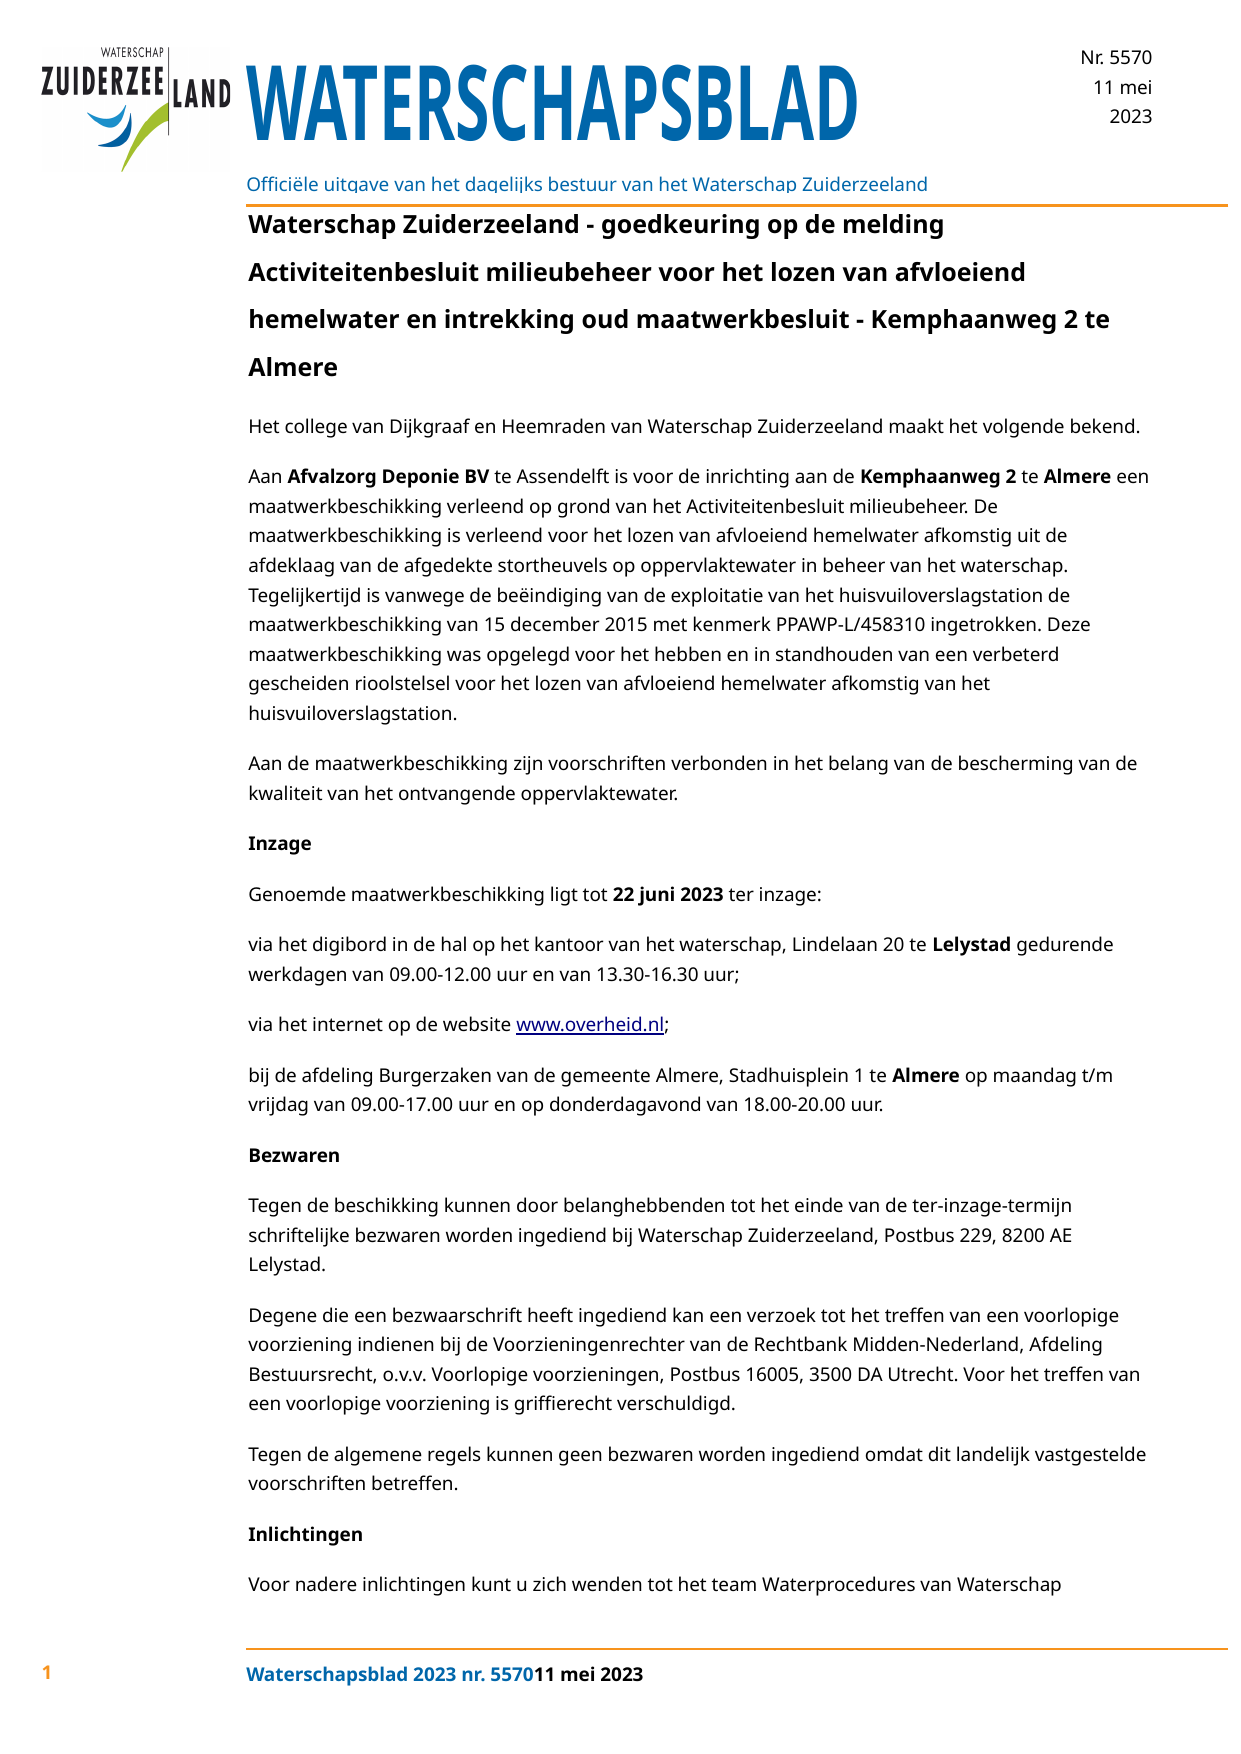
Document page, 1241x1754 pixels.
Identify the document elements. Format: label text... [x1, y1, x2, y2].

picture [41, 47, 231, 172]
text Aan de maatwerkbeschikking zijn voorschriften verbonden in het belang van de bescherming van de kwaliteit van het ontvangende oppervlaktewater. [248, 751, 1152, 806]
text via het digibord in de hal op het kantoor van het waterschap, Lindelaan 20 te Lelystad gedurende werkdagen van 09.00-12.00 uur en van 13.30-16.30 uur; [248, 931, 1152, 987]
text Aan Afvalzorg Deponie BV te Assendelft is voor de inrichting aan de Kemphaanweg 2 te Almere een maatwerkbeschikking verleend op grond van het Activiteitenbesluit milieubeheer. De maatwerkbeschikking is verleend voor het lozen van afvloeiend hemelwater afkomstig uit de afdeklaag van de afgedekte stortheuvels op oppervlaktewater in beheer van het waterschap. Tegelijkertijd is vanwege de beëindiging van de exploitatie van het huisvuiloverslagstation de maatwerkbeschikking van 15 december 2015 met kenmerk PPAWP-L/458310 ingetrokken. Deze maatwerkbeschikking was opgelegd voor het hebben en in standhouden van een verbeterd gescheiden rioolstelsel voor het lozen van afvloeiend hemelwater afkomstig van het huisvuiloverslagstation. [248, 463, 1152, 726]
text Inzage [248, 831, 1152, 856]
text via het internet op de website www.overheid.nl; [248, 1011, 1152, 1037]
text Voor nadere inlichtingen kunt u zich wenden tot het team Waterprocedures van Waterschap [248, 1571, 1152, 1597]
text bij de afdeling Burgerzaken van de gemeente Almere, Stadhuisplein 1 te Almere op maandag t/m vrijdag van 09.00‑17.00 uur en op donderdagavond van 18.00-20.00 uur. [248, 1062, 1152, 1117]
text Tegen de beschikking kunnen door belanghebbenden tot het einde van de ter-inzage-termijn schriftelijke bezwaren worden ingediend bij Waterschap Zuiderzeeland, Postbus 229, 8200 AE Lelystad. [248, 1192, 1152, 1277]
text Waterschap Zuiderzeeland - goedkeuring op de melding Activiteitenbesluit milieubeheer voor het lozen van afvloeiend hemelwater en intrekking oud maatwerkbesluit - Kemphaanweg 2 te Almere [248, 207, 1152, 384]
text Tegen de algemene regels kunnen geen bezwaren worden ingediend omdat dit landelijk vastgestelde voorschriften betreffen. [248, 1441, 1152, 1496]
text Degene die een bezwaarschrift heeft ingediend kan een verzoek tot het treffen van een voorlopige voorziening indienen bij de Voorzieningenrechter van de Rechtbank Midden-Nederland, Afdeling Bestuursrecht, o.v.v. Voorlopige voorzieningen, Postbus 16005, 3500 DA Utrecht. Voor het treffen van een voorlopige voorziening is griffierecht verschuldigd. [248, 1302, 1152, 1416]
text Inlichtingen [248, 1521, 1152, 1547]
text Het college van Dijkgraaf en Heemraden van Waterschap Zuiderzeeland maakt het volgende bekend. [248, 413, 1152, 439]
text Bezwaren [248, 1142, 1152, 1168]
text Genoemde maatwerkbeschikking ligt tot 22 juni 2023 ter inzage: [248, 881, 1152, 907]
